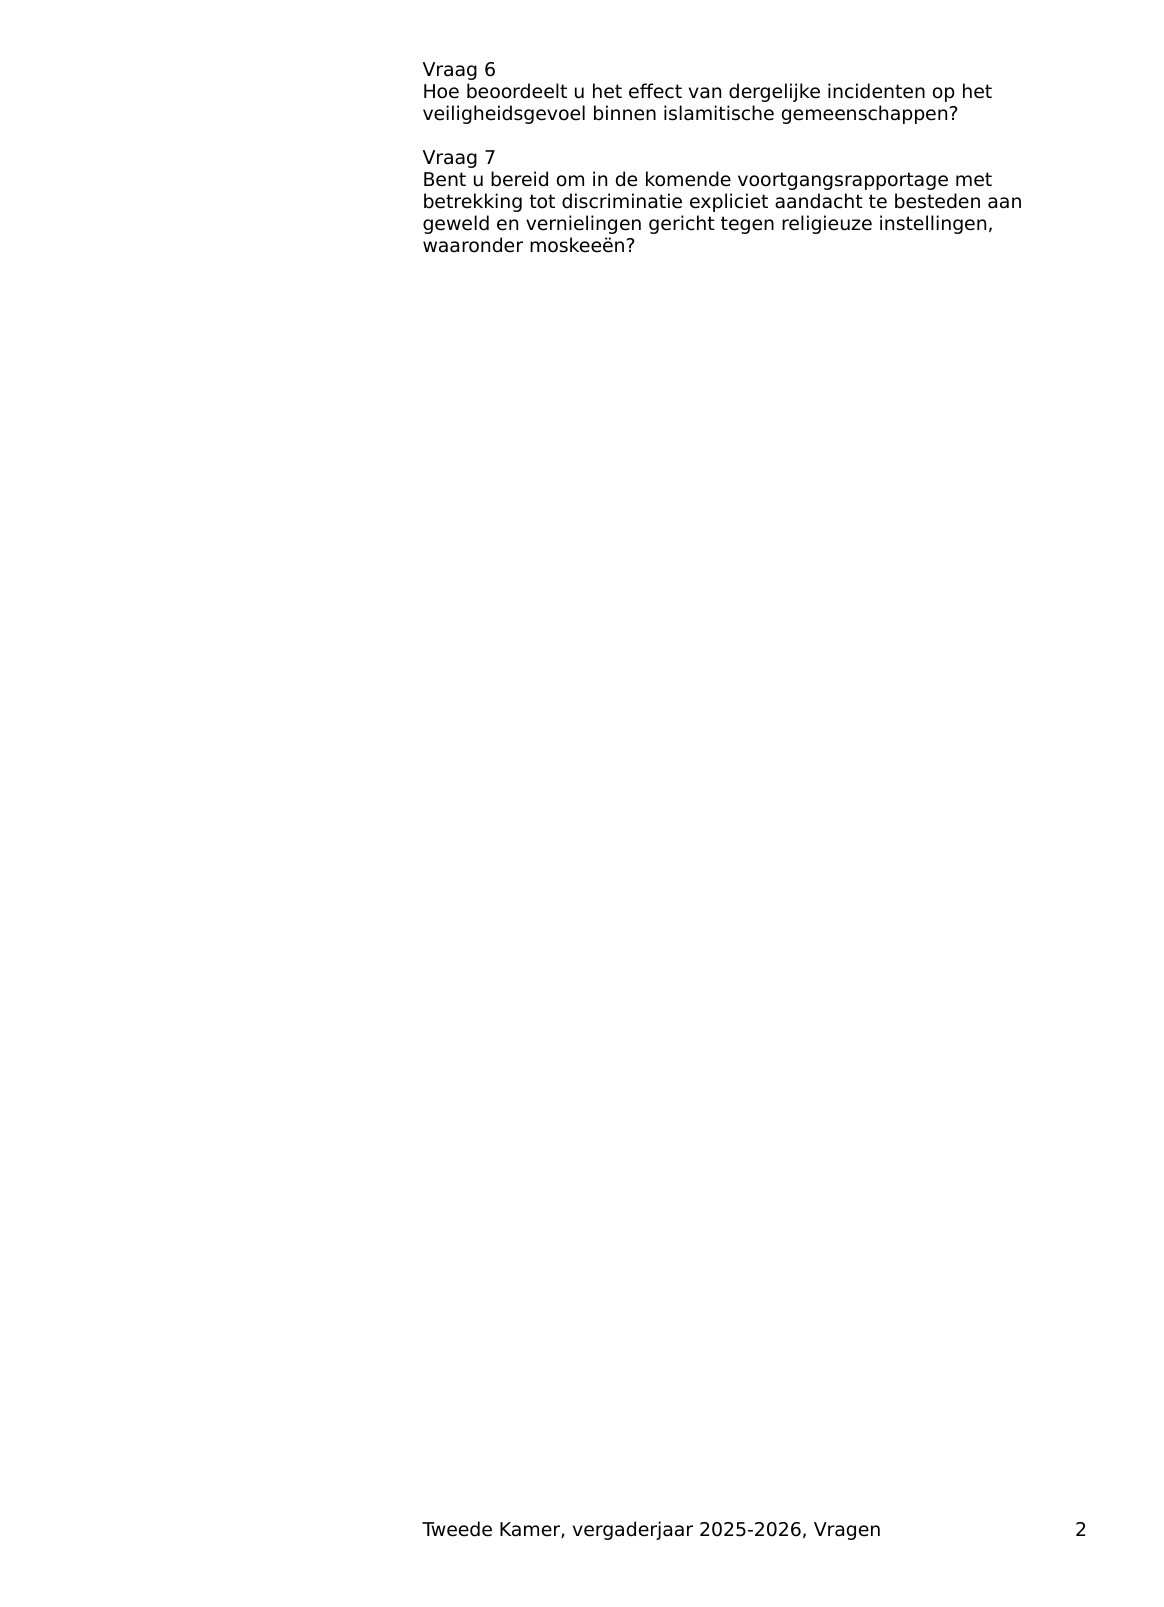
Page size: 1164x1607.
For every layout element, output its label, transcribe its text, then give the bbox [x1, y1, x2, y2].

text Bent u bereid om in de komende voortgangsrapportage met betrekking tot discriminatie expliciet aandacht te besteden aan geweld en vernielingen gericht tegen religieuze instellingen, waaronder moskeeën? [422, 169, 1087, 257]
text Vraag 7 [422, 147, 1087, 169]
text Hoe beoordeelt u het effect van dergelijke incidenten op het veiligheidsgevoel binnen islamitische gemeenschappen? [422, 81, 1087, 125]
text Vraag 6 [422, 59, 1087, 81]
